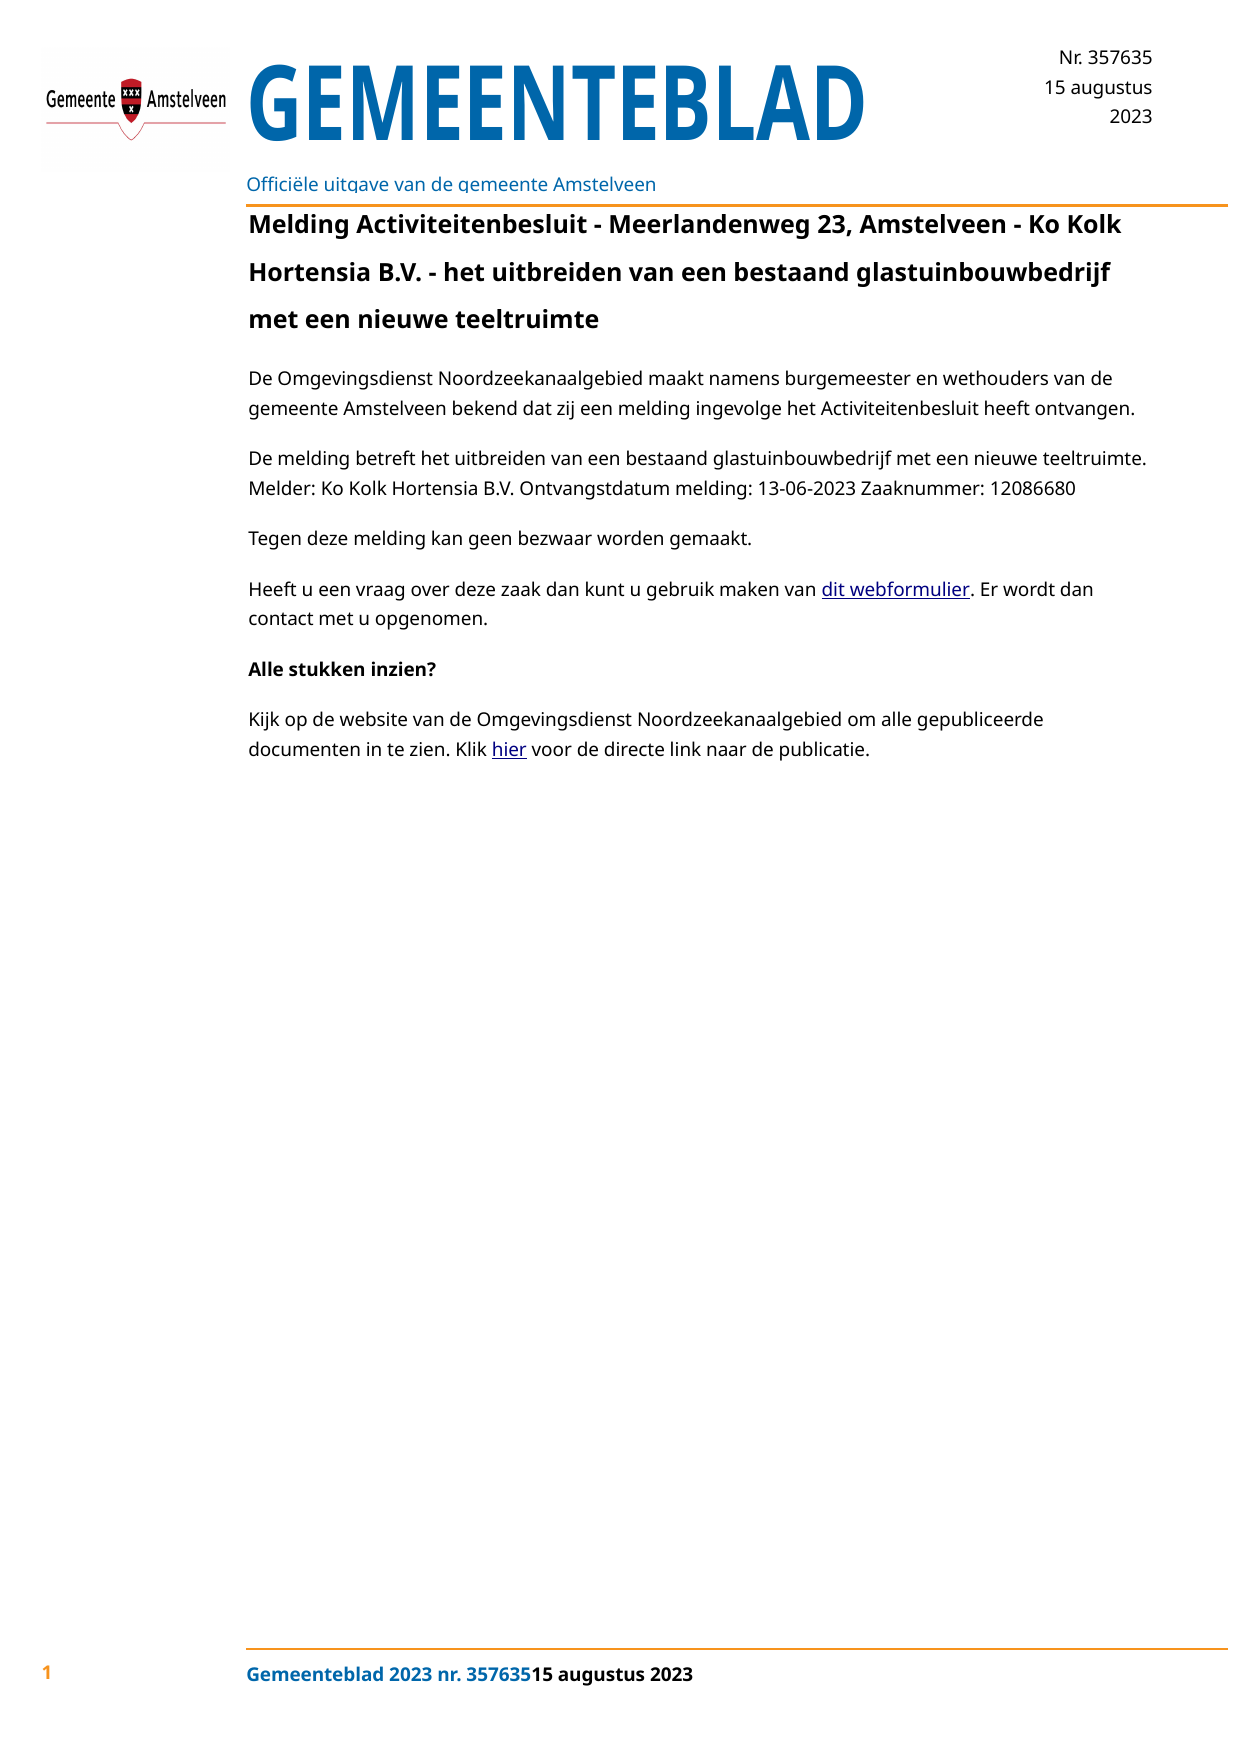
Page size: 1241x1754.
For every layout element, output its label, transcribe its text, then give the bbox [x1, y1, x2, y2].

text De melding betreft het uitbreiden van een bestaand glastuinbouwbedrijf met een nieuwe teeltruimte. Melder: Ko Kolk Hortensia B.V. Ontvangstdatum melding: 13-06-2023 Zaaknummer: 12086680 [248, 446, 1152, 501]
text Heeft u een vraag over deze zaak dan kunt u gebruik maken van dit webformulier. Er wordt dan contact met u opgenomen. [248, 576, 1152, 631]
text Kijk op de website van de Omgevingsdienst Noordzeekanaalgebied om alle gepubliceerde documenten in te zien. Klik hier voor de directe link naar de publicatie. [248, 706, 1152, 762]
text De Omgevingsdienst Noordzeekanaalgebied maakt namens burgemeester en wethouders van de gemeente Amstelveen bekend dat zij een melding ingevolge het Activiteitenbesluit heeft ontvangen. [248, 366, 1152, 421]
text Melding Activiteitenbesluit - Meerlandenweg 23, Amstelveen - Ko Kolk Hortensia B.V. - het uitbreiden van een bestaand glastuinbouwbedrijf met een nieuwe teeltruimte [248, 207, 1152, 336]
text Tegen deze melding kan geen bezwaar worden gemaakt. [248, 526, 1152, 551]
picture [41, 47, 231, 172]
text Alle stukken inzien? [248, 656, 1152, 682]
